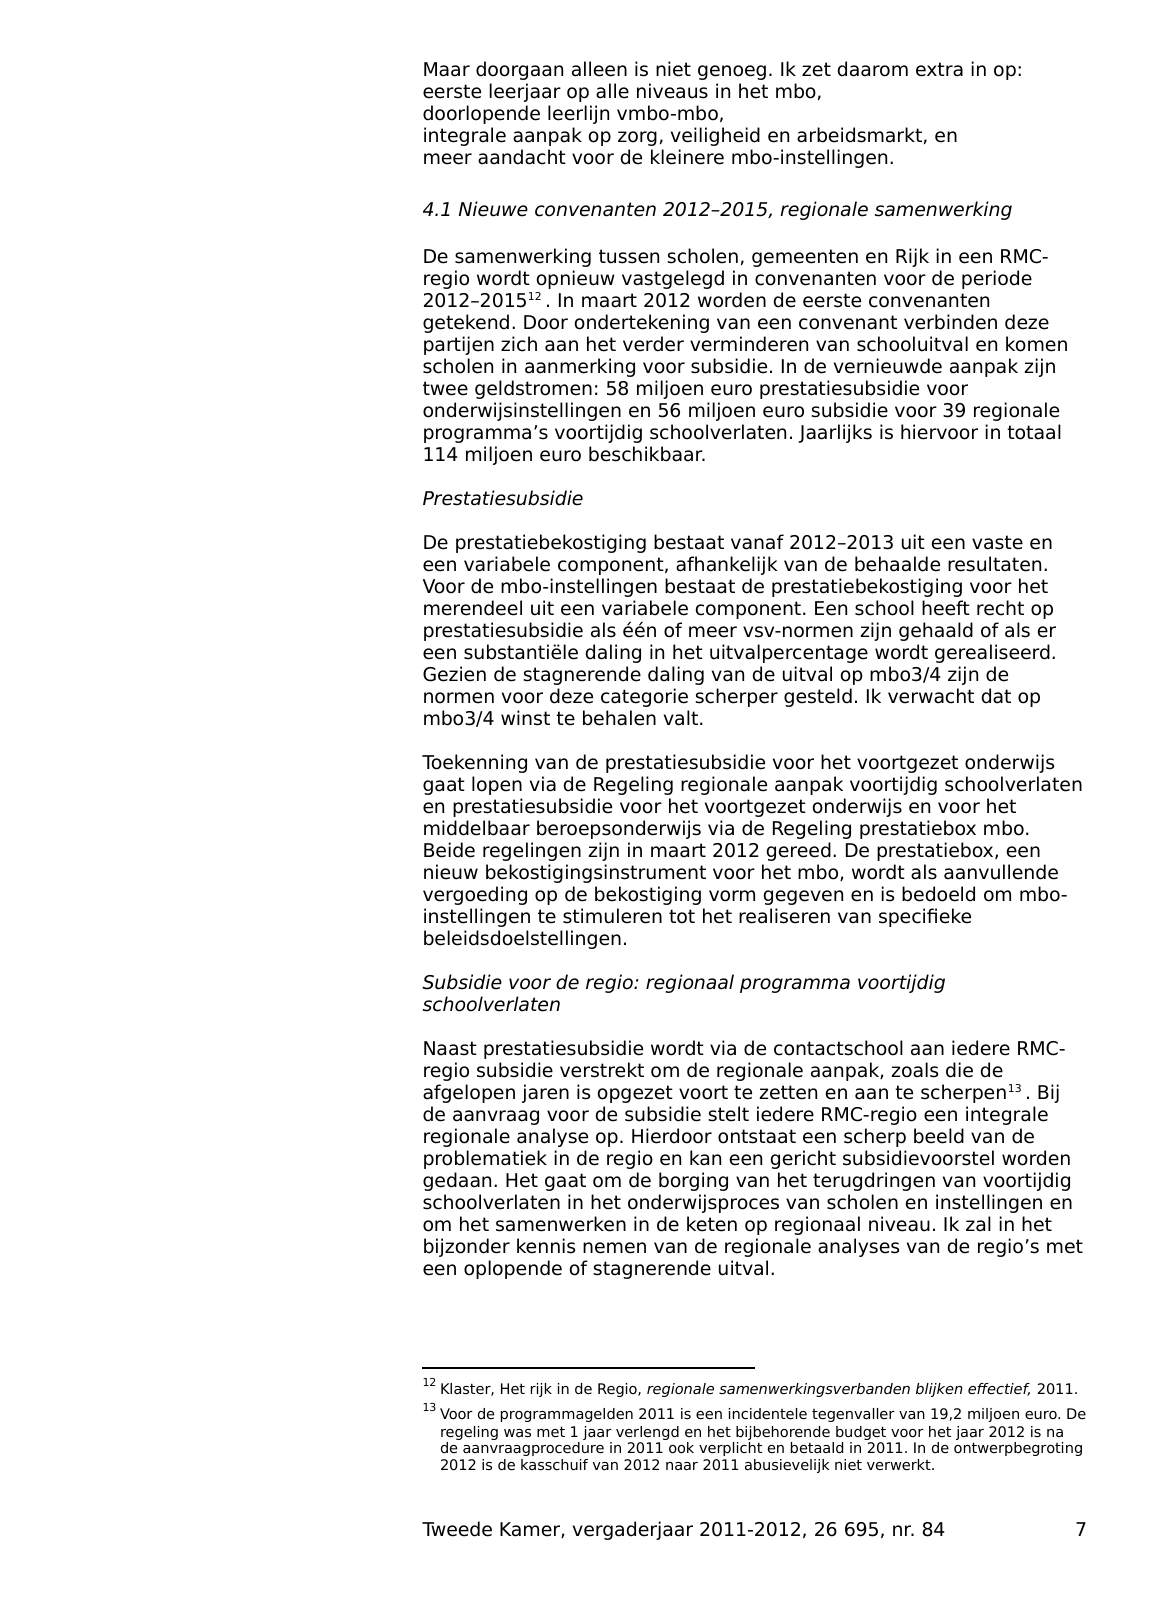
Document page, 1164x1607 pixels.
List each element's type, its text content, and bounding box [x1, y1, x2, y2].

text Naast prestatiesubsidie wordt via de contactschool aan iedere RMC-regio subsidie verstrekt om de regionale aanpak, zoals die de afgelopen jaren is opgezet voort te zetten en aan te scherpen. Bij de aanvraag voor de subsidie stelt iedere RMC-regio een integrale regionale analyse op. Hierdoor ontstaat een scherp beeld van de problematiek in de regio en kan een gericht subsidievoorstel worden gedaan. Het gaat om de borging van het terugdringen van voortijdig schoolverlaten in het onderwijsproces van scholen en instellingen en om het samenwerken in de keten op regionaal niveau. Ik zal in het bijzonder kennis nemen van de regionale analyses van de regio’s met een oplopende of stagnerende uitval. [422, 1038, 1087, 1280]
text eerste leerjaar op alle niveaus in het mbo, [422, 81, 1087, 103]
text integrale aanpak op zorg, veiligheid en arbeidsmarkt, en [422, 125, 1087, 147]
text Klaster, Het rijk in de Regio, regionale samenwerkingsverbanden blijken effectief, 2011. [422, 1377, 1087, 1399]
text Maar doorgaan alleen is niet genoeg. Ik zet daarom extra in op: [422, 59, 1087, 81]
text meer aandacht voor de kleinere mbo-instellingen. [422, 147, 1087, 169]
text doorlopende leerlijn vmbo-mbo, [422, 103, 1087, 125]
subtitle 4.1 Nieuwe convenanten 2012–2015, regionale samenwerking [422, 199, 1087, 221]
text De prestatiebekostiging bestaat vanaf 2012–2013 uit een vaste en een variabele component, afhankelijk van de behaalde resultaten. Voor de mbo-instellingen bestaat de prestatiebekostiging voor het merendeel uit een variabele component. Een school heeft recht op prestatiesubsidie als één of meer vsv-normen zijn gehaald of als er een substantiële daling in het uitvalpercentage wordt gerealiseerd. Gezien de stagnerende daling van de uitval op mbo3/4 zijn de normen voor deze categorie scherper gesteld. Ik verwacht dat op mbo3/4 winst te behalen valt. [422, 532, 1087, 730]
text De samenwerking tussen scholen, gemeenten en Rijk in een RMC-regio wordt opnieuw vastgelegd in convenanten voor de periode 2012–2015. In maart 2012 worden de eerste convenanten getekend. Door ondertekening van een convenant verbinden deze partijen zich aan het verder verminderen van schooluitval en komen scholen in aanmerking voor subsidie. In de vernieuwde aanpak zijn twee geldstromen: 58 miljoen euro prestatiesubsidie voor onderwijsinstellingen en 56 miljoen euro subsidie voor 39 regionale programma’s voortijdig schoolverlaten. Jaarlijks is hiervoor in totaal 114 miljoen euro beschikbaar. [422, 246, 1087, 466]
text Voor de programmagelden 2011 is een incidentele tegenvaller van 19,2 miljoen euro. De regeling was met 1 jaar verlengd en het bijbehorende budget voor het jaar 2012 is na de aanvraagprocedure in 2011 ook verplicht en betaald in 2011. In de ontwerpbegroting 2012 is de kasschuif van 2012 naar 2011 abusievelijk niet verwerkt. [422, 1402, 1087, 1474]
text Toekenning van de prestatiesubsidie voor het voortgezet onderwijs gaat lopen via de Regeling regionale aanpak voortijdig schoolverlaten en prestatiesubsidie voor het voortgezet onderwijs en voor het middelbaar beroepsonderwijs via de Regeling prestatiebox mbo. Beide regelingen zijn in maart 2012 gereed. De prestatiebox, een nieuw bekostigingsinstrument voor het mbo, wordt als aanvullende vergoeding op de bekostiging vorm gegeven en is bedoeld om mbo-instellingen te stimuleren tot het realiseren van specifieke beleidsdoelstellingen. [422, 752, 1087, 950]
subtitle Subsidie voor de regio: regionaal programma voortijdig schoolverlaten [422, 972, 1087, 1016]
subtitle Prestatiesubsidie [422, 488, 1087, 510]
